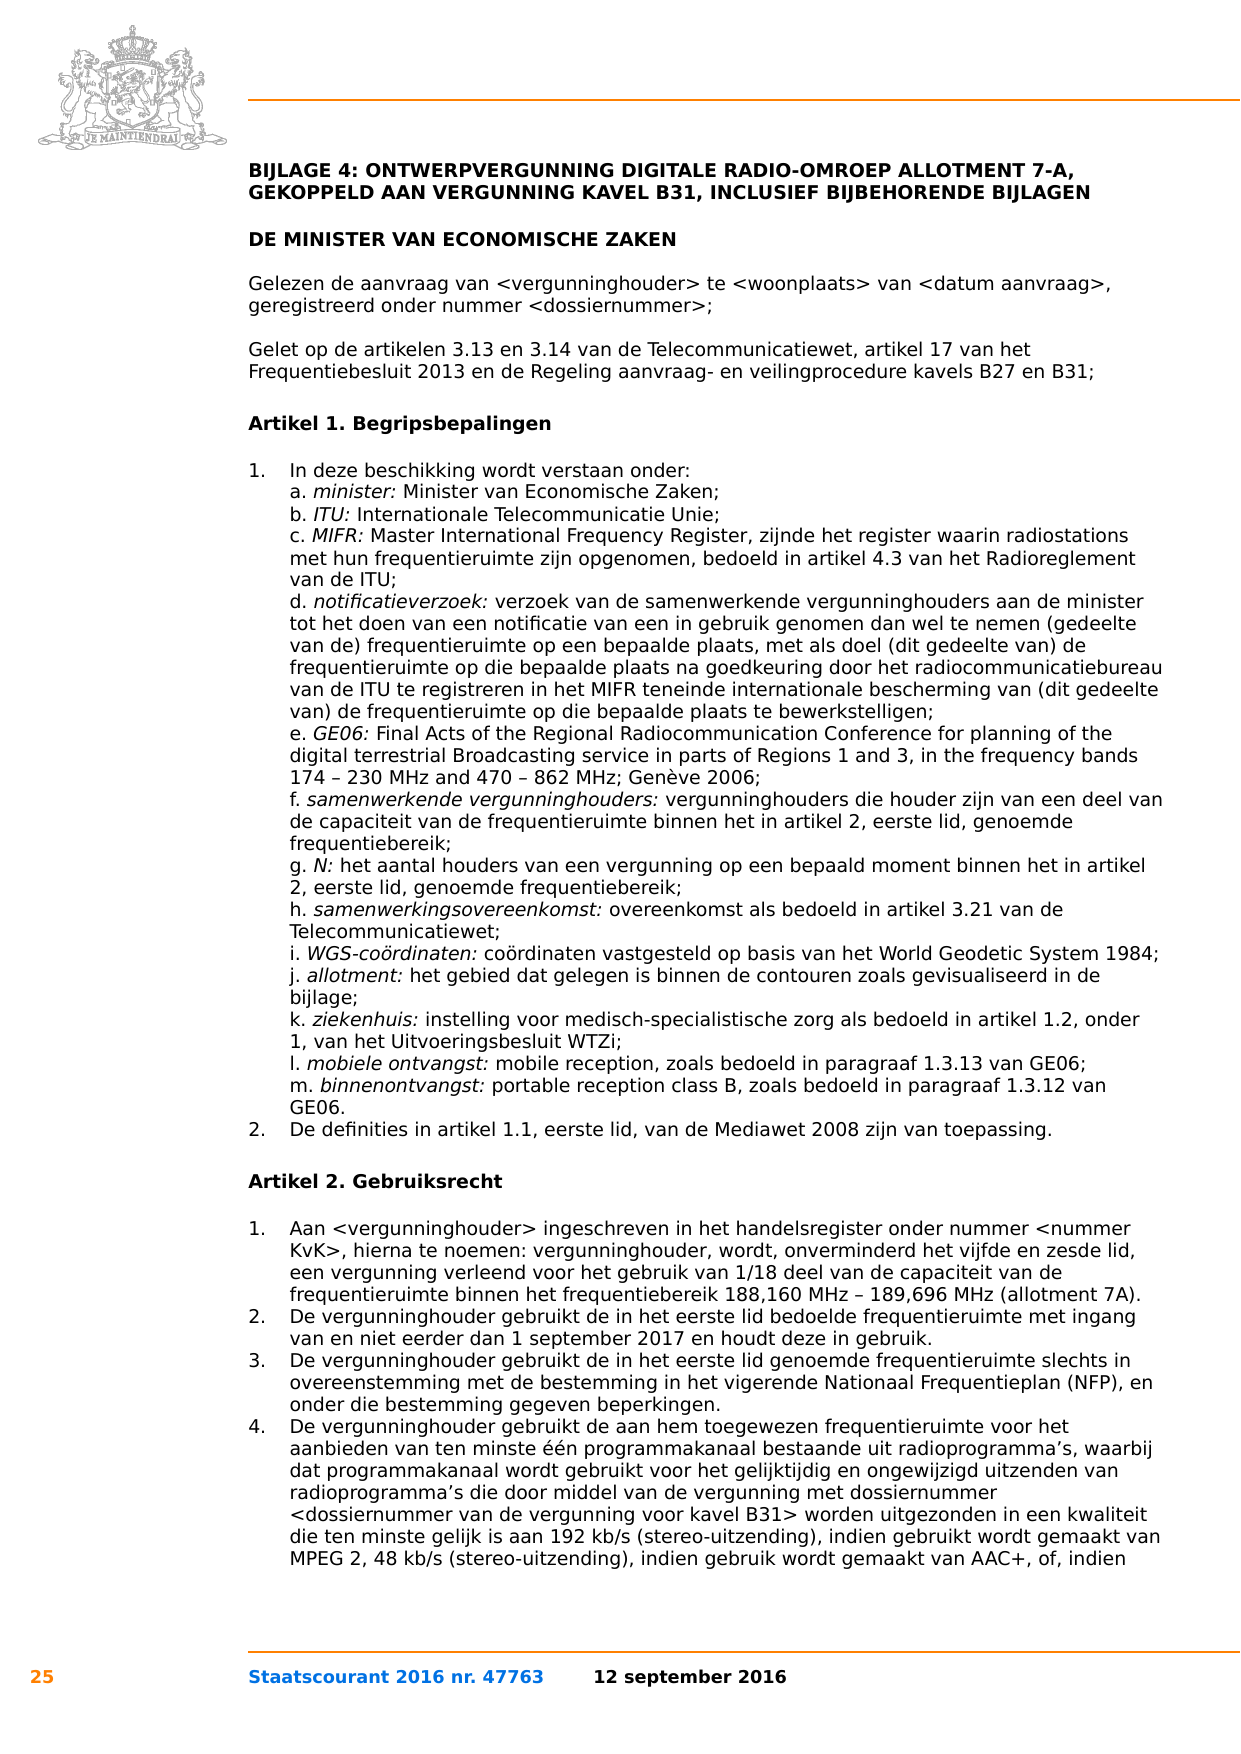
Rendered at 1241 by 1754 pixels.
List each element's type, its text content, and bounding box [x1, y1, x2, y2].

text k. ziekenhuis: instelling voor medisch-specialistische zorg als bedoeld in artikel 1.2, onder 1, van het Uitvoeringsbesluit WTZi; [289, 1009, 1163, 1053]
text d. notificatieverzoek: verzoek van de samenwerkende vergunninghouders aan de minister tot het doen van een notificatie van een in gebruik genomen dan wel te nemen (gedeelte van de) frequentieruimte op een bepaalde plaats, met als doel (dit gedeelte van) de frequentieruimte op die bepaalde plaats na goedkeuring door het radiocommunicatiebureau van de ITU te registreren in het MIFR teneinde internationale bescherming van (dit gedeelte van) de frequentieruimte op die bepaalde plaats te bewerkstelligen; [289, 591, 1163, 723]
subtitle BIJLAGE 4: ONTWERPVERGUNNING DIGITALE RADIO-OMROEP ALLOTMENT 7-A, GEKOPPELD AAN VERGUNNING KAVEL B31, INCLUSIEF BIJBEHORENDE BIJLAGEN [248, 160, 1163, 204]
subtitle Artikel 1. Begripsbepalingen [248, 412, 1163, 434]
text m. binnenontvangst: portable reception class B, zoals bedoeld in paragraaf 1.3.12 van GE06. [289, 1075, 1163, 1119]
text DE MINISTER VAN ECONOMISCHE ZAKEN [248, 229, 1163, 251]
text f. samenwerkende vergunninghouders: vergunninghouders die houder zijn van een deel van de capaciteit van de frequentieruimte binnen het in artikel 2, eerste lid, genoemde frequentiebereik; [289, 789, 1163, 855]
text Gelet op de artikelen 3.13 en 3.14 van de Telecommunicatiewet, artikel 17 van het Frequentiebesluit 2013 en de Regeling aanvraag- en veilingprocedure kavels B27 en B31; [248, 338, 1163, 382]
text e. GE06: Final Acts of the Regional Radiocommunication Conference for planning of the digital terrestrial Broadcasting service in parts of Regions 1 and 3, in the frequency bands 174 – 230 MHz and 470 – 862 MHz; Genève 2006; [289, 723, 1163, 789]
text 4. De vergunninghouder gebruikt de aan hem toegewezen frequentieruimte voor het aanbieden van ten minste één programmakanaal bestaande uit radioprogramma’s, waarbij dat programmakanaal wordt gebruikt voor het gelijktijdig en ongewijzigd uitzenden van radioprogramma’s die door middel van de vergunning met dossiernummer <dossiernummer van de vergunning voor kavel B31> worden uitgezonden in een kwaliteit die ten minste gelijk is aan 192 kb/s (stereo-uitzending), indien gebruikt wordt gemaakt van MPEG 2, 48 kb/s (stereo-uitzending), indien gebruik wordt gemaakt van AAC+, of, indien [248, 1416, 1163, 1569]
text 2. De vergunninghouder gebruikt de in het eerste lid bedoelde frequentieruimte met ingang van en niet eerder dan 1 september 2017 en houdt deze in gebruik. [248, 1306, 1163, 1350]
text Gelezen de aanvraag van <vergunninghouder> te <woonplaats> van <datum aanvraag>, geregistreerd onder nummer <dossiernummer>; [248, 273, 1163, 317]
text j. allotment: het gebied dat gelegen is binnen de contouren zoals gevisualiseerd in de bijlage; [289, 965, 1163, 1009]
text 2. De definities in artikel 1.1, eerste lid, van de Mediawet 2008 zijn van toepassing. [248, 1119, 1163, 1141]
text a. minister: Minister van Economische Zaken; [289, 481, 1163, 503]
text b. ITU: Internationale Telecommunicatie Unie; [289, 503, 1163, 525]
text 3. De vergunninghouder gebruikt de in het eerste lid genoemde frequentieruimte slechts in overeenstemming met de bestemming in het vigerende Nationaal Frequentieplan (NFP), en onder die bestemming gegeven beperkingen. [248, 1350, 1163, 1416]
text g. N: het aantal houders van een vergunning op een bepaald moment binnen het in artikel 2, eerste lid, genoemde frequentiebereik; [289, 855, 1163, 899]
subtitle Artikel 2. Gebruiksrecht [248, 1171, 1163, 1193]
text 1. In deze beschikking wordt verstaan onder: [248, 459, 1163, 481]
picture [38, 25, 227, 150]
text i. WGS-coördinaten: coördinaten vastgesteld op basis van het World Geodetic System 1984; [289, 943, 1163, 965]
text l. mobiele ontvangst: mobile reception, zoals bedoeld in paragraaf 1.3.13 van GE06; [289, 1053, 1163, 1075]
text 1. Aan <vergunninghouder> ingeschreven in het handelsregister onder nummer <nummer KvK>, hierna te noemen: vergunninghouder, wordt, onverminderd het vijfde en zesde lid, een vergunning verleend voor het gebruik van 1/18 deel van de capaciteit van de frequentieruimte binnen het frequentiebereik 188,160 MHz – 189,696 MHz (allotment 7A). [248, 1218, 1163, 1306]
text c. MIFR: Master International Frequency Register, zijnde het register waarin radiostations met hun frequentieruimte zijn opgenomen, bedoeld in artikel 4.3 van het Radioreglement van de ITU; [289, 525, 1163, 591]
text h. samenwerkingsovereenkomst: overeenkomst als bedoeld in artikel 3.21 van de Telecommunicatiewet; [289, 899, 1163, 943]
